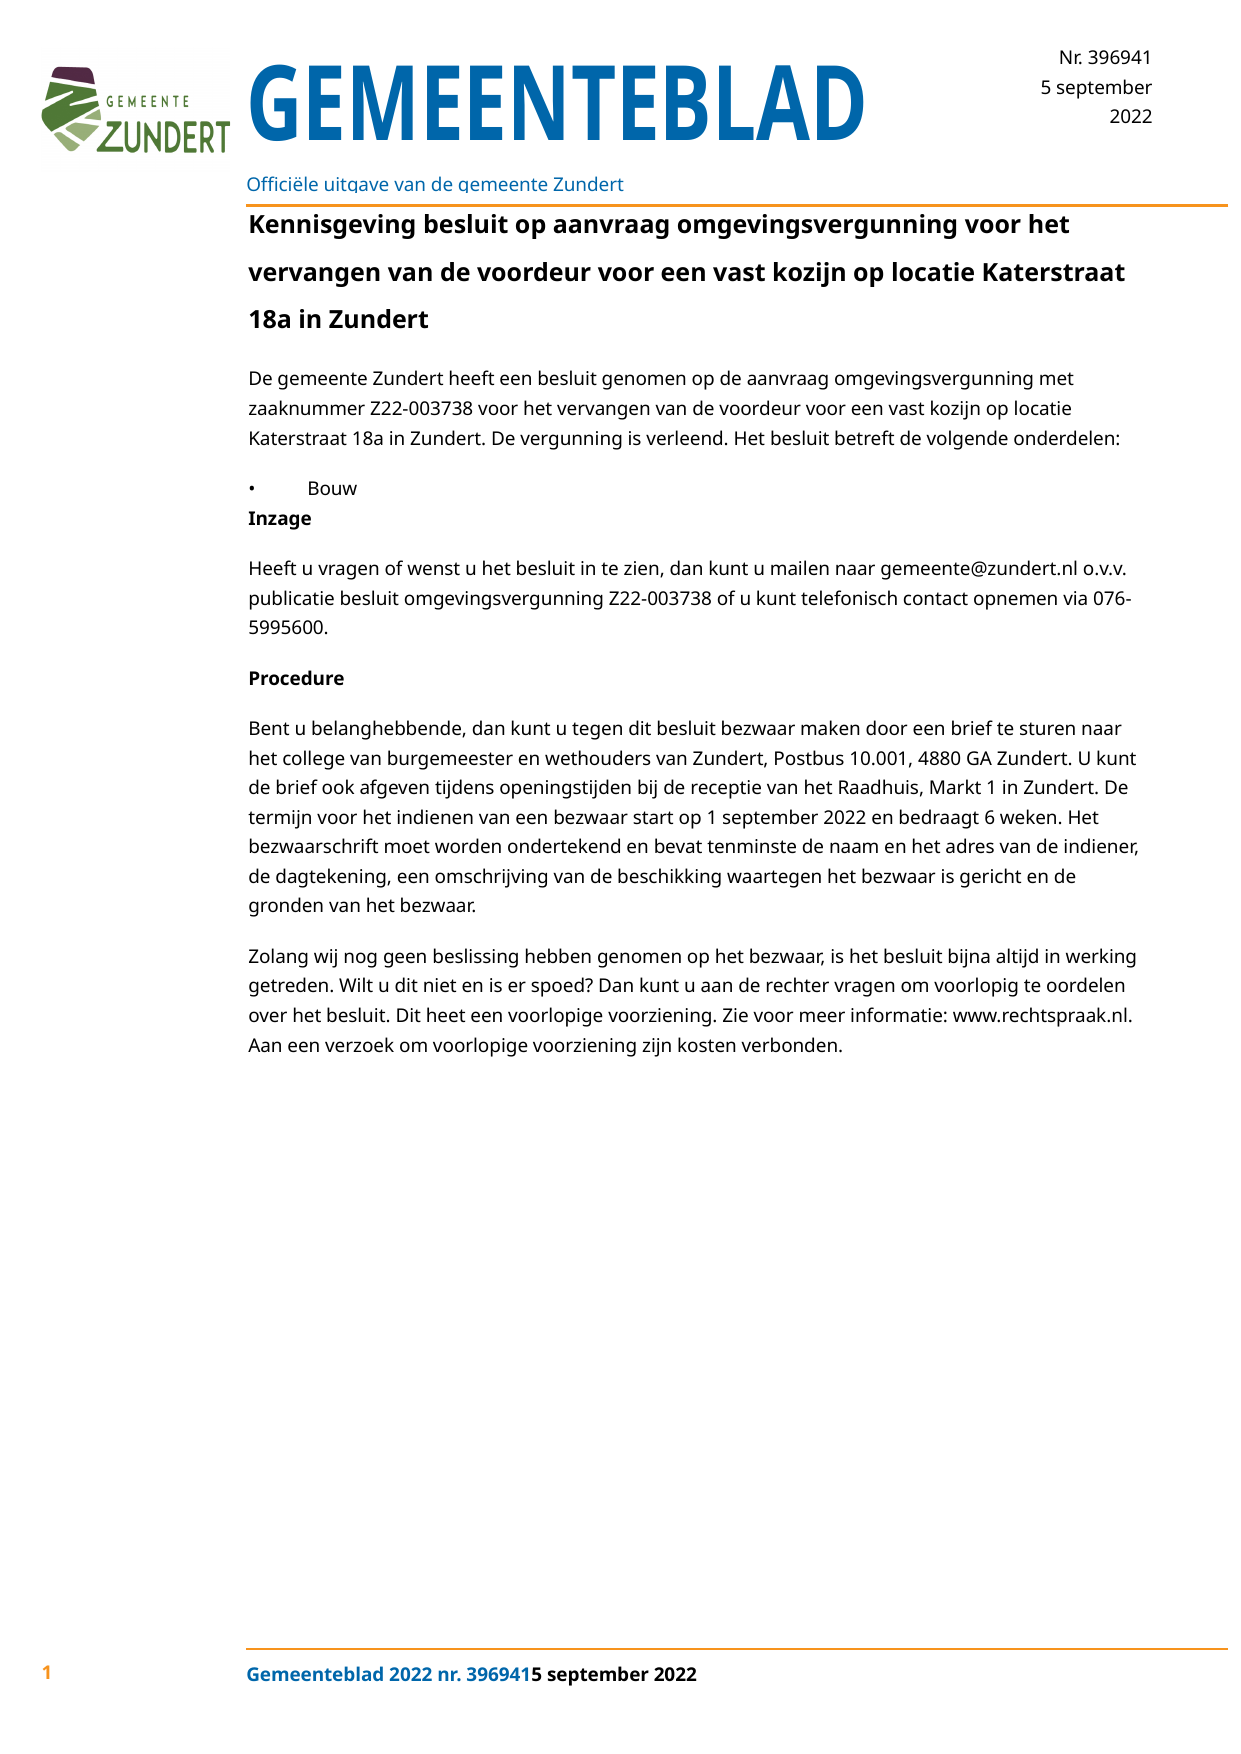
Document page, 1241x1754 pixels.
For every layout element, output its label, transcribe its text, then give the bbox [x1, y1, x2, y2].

text Heeft u vragen of wenst u het besluit in te zien, dan kunt u mailen naar gemeente@zundert.nl o.v.v. publicatie besluit omgevingsvergunning Z22-003738 of u kunt telefonisch contact opnemen via 076-5995600. [248, 555, 1152, 640]
text De gemeente Zundert heeft een besluit genomen op de aanvraag omgevingsvergunning met zaaknummer Z22-003738 voor het vervangen van de voordeur voor een vast kozijn op locatie Katerstraat 18a in Zundert. De vergunning is verleend. Het besluit betreft de volgende onderdelen: [248, 366, 1152, 450]
text Procedure [248, 665, 1152, 690]
text Kennisgeving besluit op aanvraag omgevingsvergunning voor het vervangen van de voordeur voor een vast kozijn op locatie Katerstraat 18a in Zundert [248, 207, 1152, 336]
picture [41, 47, 231, 172]
list Bouw [248, 475, 1152, 501]
text Bent u belanghebbende, dan kunt u tegen dit besluit bezwaar maken door een brief te sturen naar het college van burgemeester en wethouders van Zundert, Postbus 10.001, 4880 GA Zundert. U kunt de brief ook afgeven tijdens openingstijden bij de receptie van het Raadhuis, Markt 1 in Zundert. De termijn voor het indienen van een bezwaar start op 1 september 2022 en bedraagt 6 weken. Het bezwaarschrift moet worden ondertekend en bevat tenminste de naam en het adres van de indiener, de dagtekening, een omschrijving van de beschikking waartegen het bezwaar is gericht en de gronden van het bezwaar. [248, 715, 1152, 918]
text Inzage [248, 505, 1152, 530]
text Zolang wij nog geen beslissing hebben genomen op het bezwaar, is het besluit bijna altijd in werking getreden. Wilt u dit niet en is er spoed? Dan kunt u aan de rechter vragen om voorlopig te oordelen over het besluit. Dit heet een voorlopige voorziening. Zie voor meer informatie: www.rechtspraak.nl. Aan een verzoek om voorlopige voorziening zijn kosten verbonden. [248, 943, 1152, 1057]
